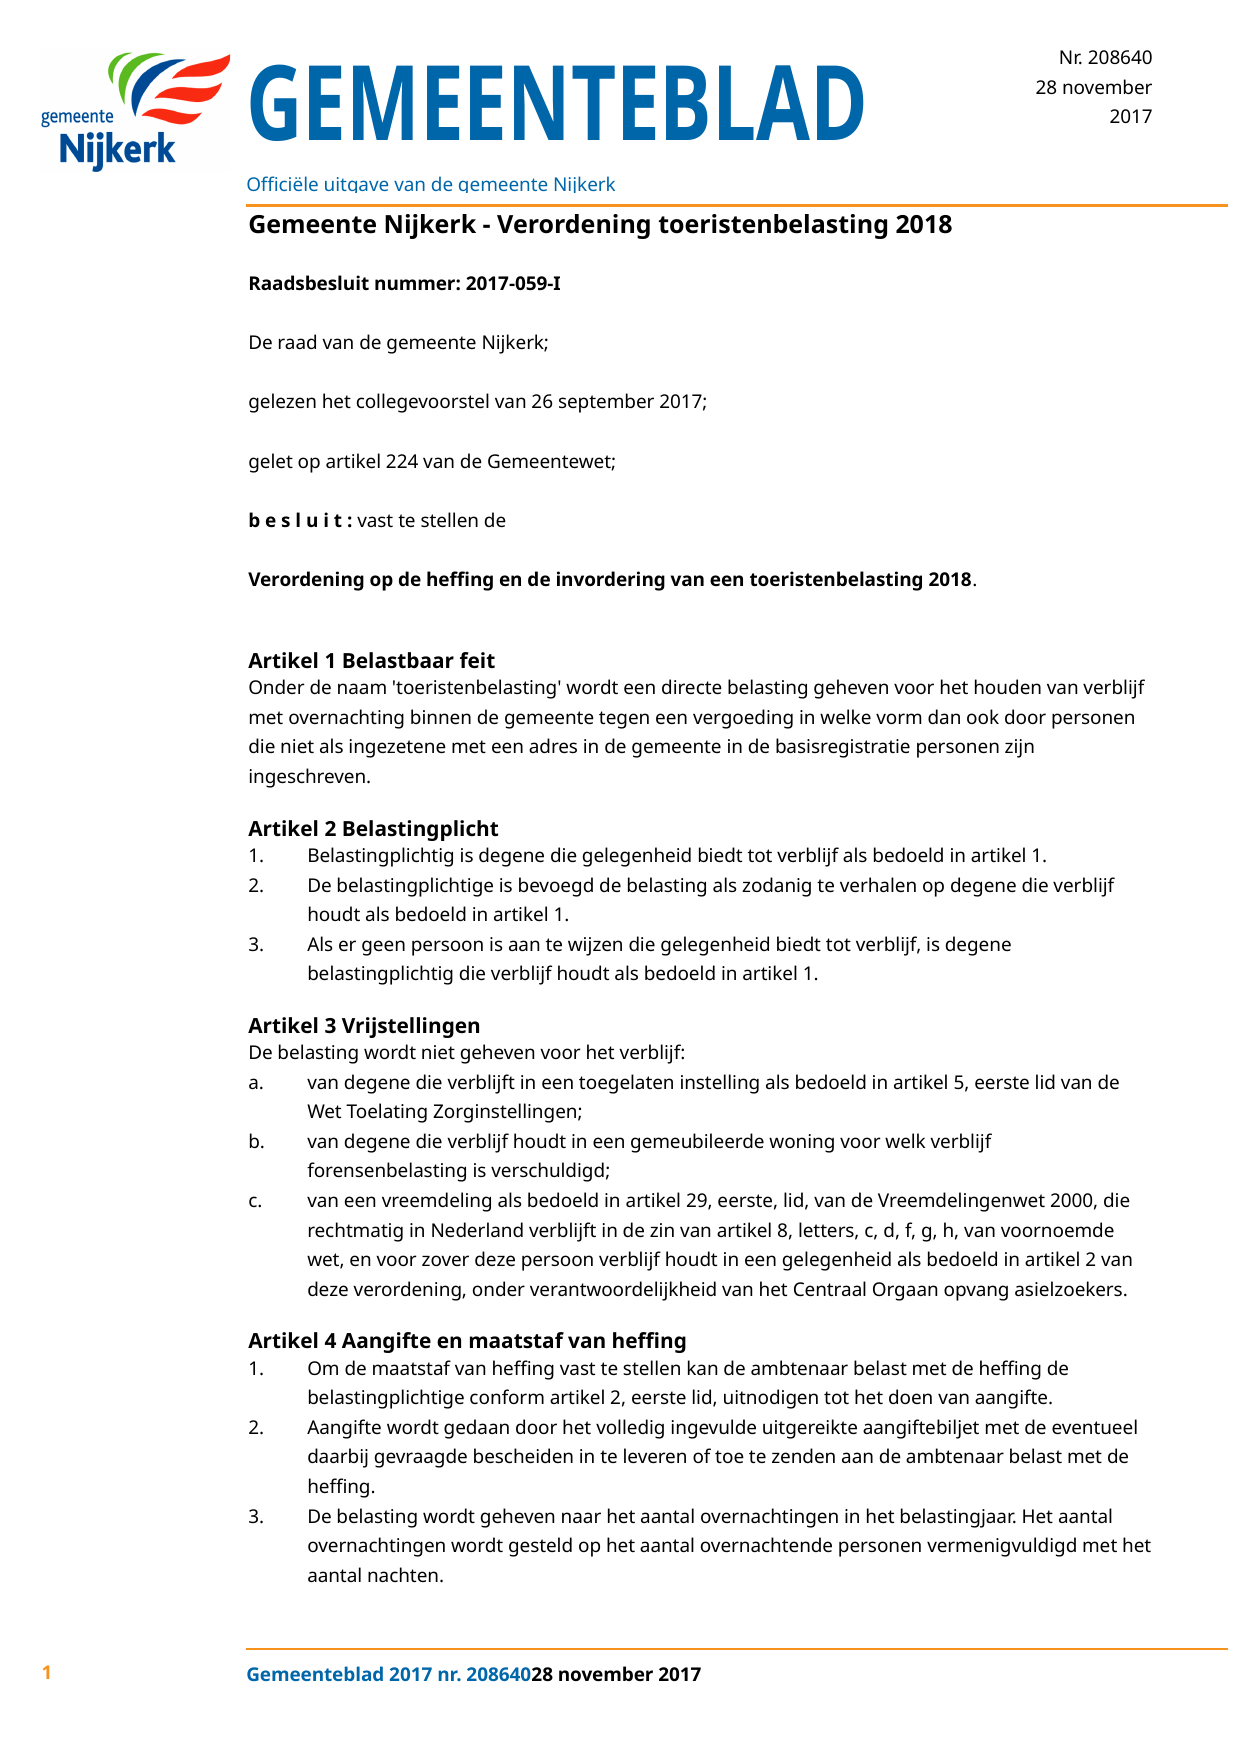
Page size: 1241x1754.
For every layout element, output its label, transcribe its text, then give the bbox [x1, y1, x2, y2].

list De belasting wordt geheven naar het aantal overnachtingen in het belastingjaar. Het aantal overnachtingen wordt gesteld op het aantal overnachtende personen vermenigvuldigd met het aantal nachten. [248, 1503, 1152, 1588]
list De belastingplichtige is bevoegd de belasting als zodanig te verhalen op degene die verblijf houdt als bedoeld in artikel 1. [248, 872, 1152, 927]
text Onder de naam 'toeristenbelasting' wordt een directe belasting geheven voor het houden van verblijf met overnachting binnen de gemeente tegen een vergoeding in welke vorm dan ook door personen die niet als ingezetene met een adres in de gemeente in de basisregistratie personen zijn ingeschreven. [248, 674, 1152, 789]
text Gemeente Nijkerk - Verordening toeristenbelasting 2018 [248, 207, 1152, 241]
list van degene die verblijf houdt in een gemeubileerde woning voor welk verblijf forensenbelasting is verschuldigd; [248, 1128, 1152, 1183]
text b e s l u i t : vast te stellen de [248, 507, 1152, 533]
text gelezen het collegevoorstel van 26 september 2017; [248, 389, 1152, 414]
text De belasting wordt niet geheven voor het verblijf: [248, 1039, 1152, 1065]
list Om de maatstaf van heffing vast te stellen kan de ambtenaar belast met de heffing de belastingplichtige conform artikel 2, eerste lid, uitnodigen tot het doen van aangifte. [248, 1355, 1152, 1410]
list van een vreemdeling als bedoeld in artikel 29, eerste, lid, van de Vreemdelingenwet 2000, die rechtmatig in Nederland verblijft in de zin van artikel 8, letters, c, d, f, g, h, van voornoemde wet, en voor zover deze persoon verblijf houdt in een gelegenheid als bedoeld in artikel 2 van deze verordening, onder verantwoordelijkheid van het Centraal Orgaan opvang asielzoekers. [248, 1187, 1152, 1302]
text Raadsbesluit nummer: 2017-059-I [248, 270, 1152, 296]
picture [41, 47, 231, 172]
list Aangifte wordt gedaan door het volledig ingevulde uitgereikte aangiftebiljet met de eventueel daarbij gevraagde bescheiden in te leveren of toe te zenden aan de ambtenaar belast met de heffing. [248, 1414, 1152, 1499]
text Artikel 3 Vrijstellingen [248, 1011, 1152, 1039]
list Als er geen persoon is aan te wijzen die gelegenheid biedt tot verblijf, is degene belastingplichtig die verblijf houdt als bedoeld in artikel 1. [248, 931, 1152, 986]
text gelet op artikel 224 van de Gemeentewet; [248, 448, 1152, 473]
text Verordening op de heffing en de invordering van een toeristenbelasting 2018. [248, 566, 1152, 592]
text Artikel 2 Belastingplicht [248, 814, 1152, 842]
text De raad van de gemeente Nijkerk; [248, 329, 1152, 355]
list van degene die verblijft in een toegelaten instelling als bedoeld in artikel 5, eerste lid van de Wet Toelating Zorginstellingen; [248, 1069, 1152, 1124]
list Belastingplichtig is degene die gelegenheid biedt tot verblijf als bedoeld in artikel 1. [248, 842, 1152, 868]
text Artikel 4 Aangifte en maatstaf van heffing [248, 1326, 1152, 1355]
text Artikel 1 Belastbaar feit [248, 646, 1152, 674]
